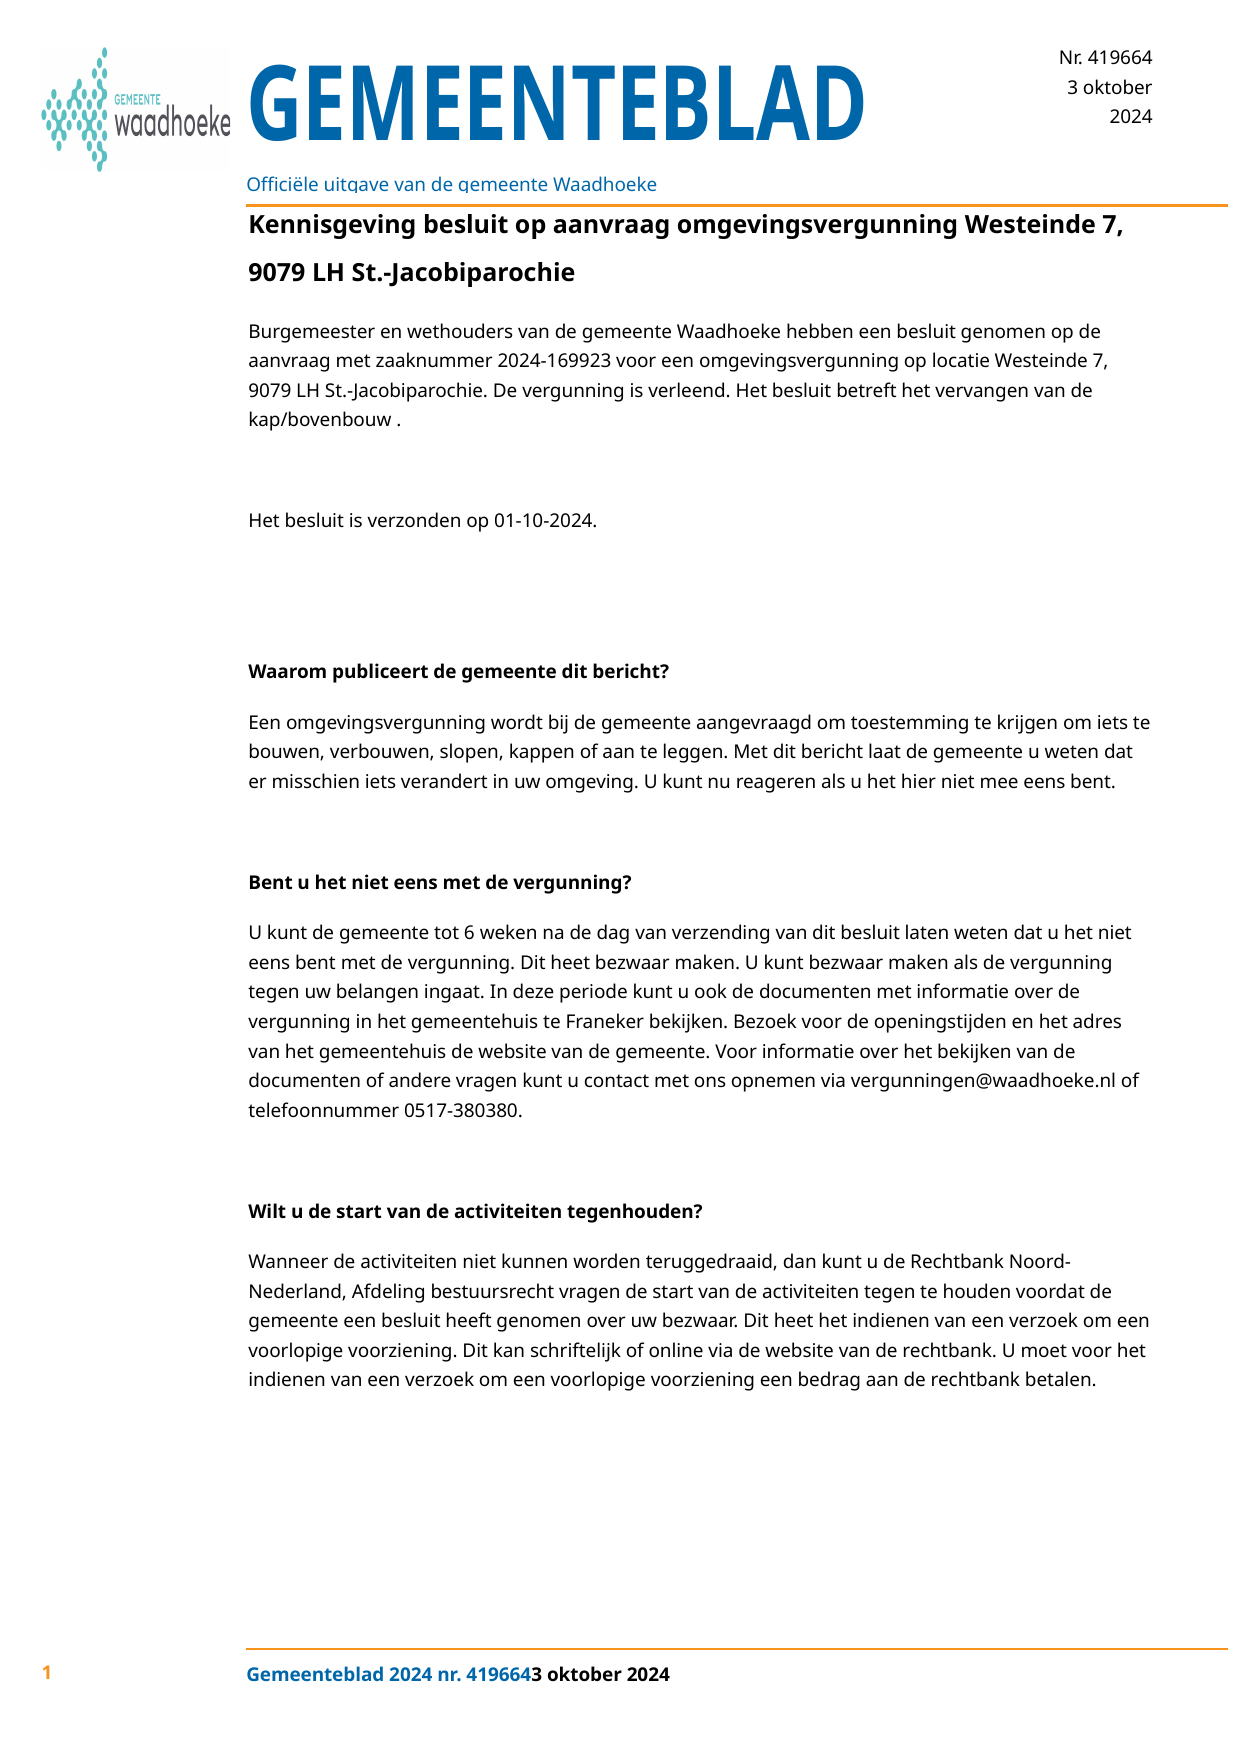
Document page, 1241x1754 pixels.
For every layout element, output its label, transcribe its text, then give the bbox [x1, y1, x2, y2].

text U kunt de gemeente tot 6 weken na de dag van verzending van dit besluit laten weten dat u het niet eens bent met de vergunning. Dit heet bezwaar maken. U kunt bezwaar maken als de vergunning tegen uw belangen ingaat. In deze periode kunt u ook de documenten met informatie over de vergunning in het gemeentehuis te Franeker bekijken. Bezoek voor de openingstijden en het adres van het gemeentehuis de website van de gemeente. Voor informatie over het bekijken van de documenten of andere vragen kunt u contact met ons opnemen via vergunningen@waadhoeke.nl of telefoonnummer 0517-380380. [248, 919, 1152, 1123]
text Wilt u de start van de activiteiten tegenhouden? [248, 1198, 1152, 1224]
text Waarom publiceert de gemeente dit bericht? [248, 659, 1152, 684]
picture [41, 47, 231, 172]
text Burgemeester en wethouders van de gemeente Waadhoeke hebben een besluit genomen op de aanvraag met zaaknummer 2024-169923 voor een omgevingsvergunning op locatie Westeinde 7, 9079 LH St.-Jacobiparochie. De vergunning is verleend. Het besluit betreft het vervangen van de kap/bovenbouw . [248, 318, 1152, 432]
text Het besluit is verzonden op 01-10-2024. [248, 507, 1152, 533]
text Een omgevingsvergunning wordt bij de gemeente aangevraagd om toestemming te krijgen om iets te bouwen, verbouwen, slopen, kappen of aan te leggen. Met dit bericht laat de gemeente u weten dat er misschien iets verandert in uw omgeving. U kunt nu reageren als u het hier niet mee eens bent. [248, 709, 1152, 794]
text Wanneer de activiteiten niet kunnen worden teruggedraaid, dan kunt u de Rechtbank Noord-Nederland, Afdeling bestuursrecht vragen de start van de activiteiten tegen te houden voordat de gemeente een besluit heeft genomen over uw bezwaar. Dit heet het indienen van een verzoek om een voorlopige voorziening. Dit kan schriftelijk of online via de website van de rechtbank. U moet voor het indienen van een verzoek om een voorlopige voorziening een bedrag aan de rechtbank betalen. [248, 1248, 1152, 1392]
text Bent u het niet eens met de vergunning? [248, 869, 1152, 895]
text Kennisgeving besluit op aanvraag omgevingsvergunning Westeinde 7, 9079 LH St.-Jacobiparochie [248, 207, 1152, 288]
